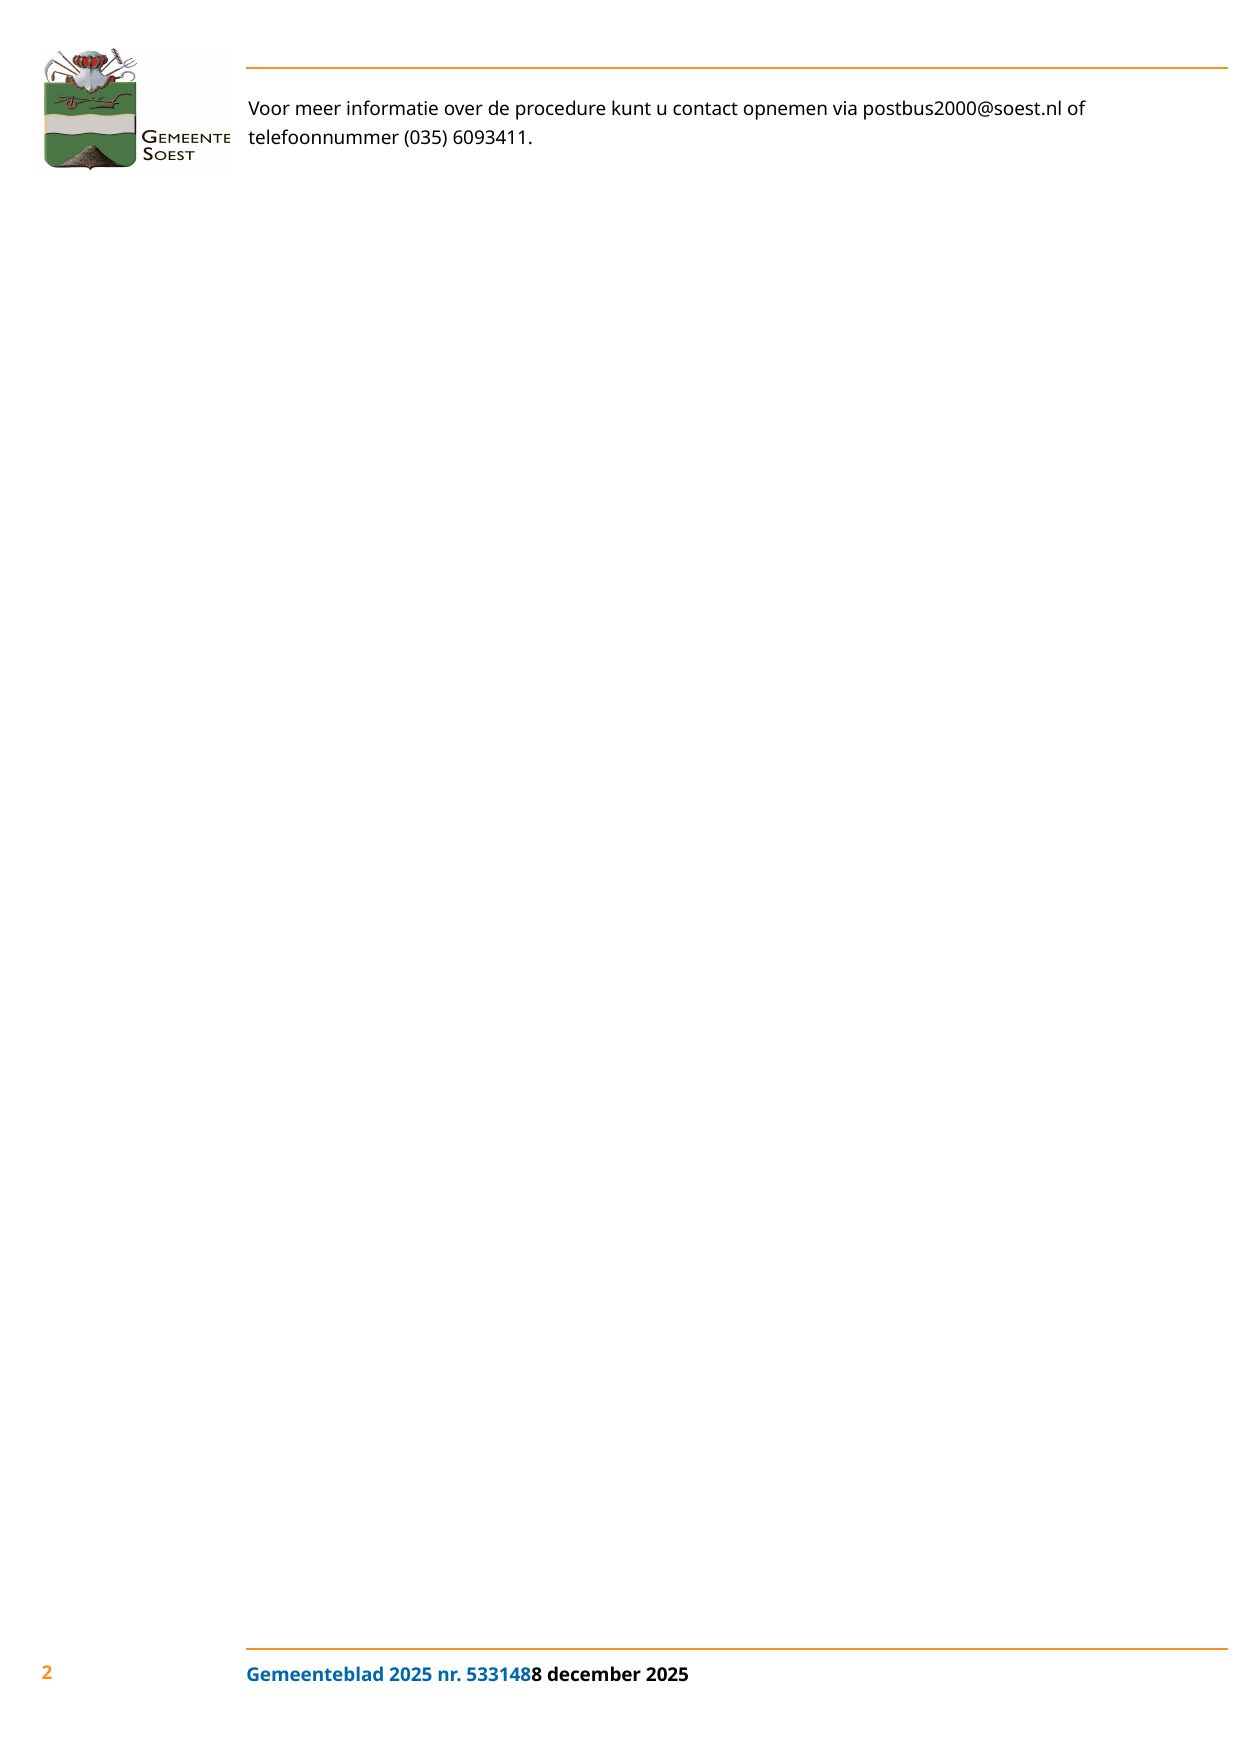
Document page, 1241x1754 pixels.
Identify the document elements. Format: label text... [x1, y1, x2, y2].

text Voor meer informatie over de procedure kunt u contact opnemen via postbus2000@soest.nl of telefoonnummer (035) 6093411. [248, 95, 1152, 150]
picture [41, 47, 231, 172]
